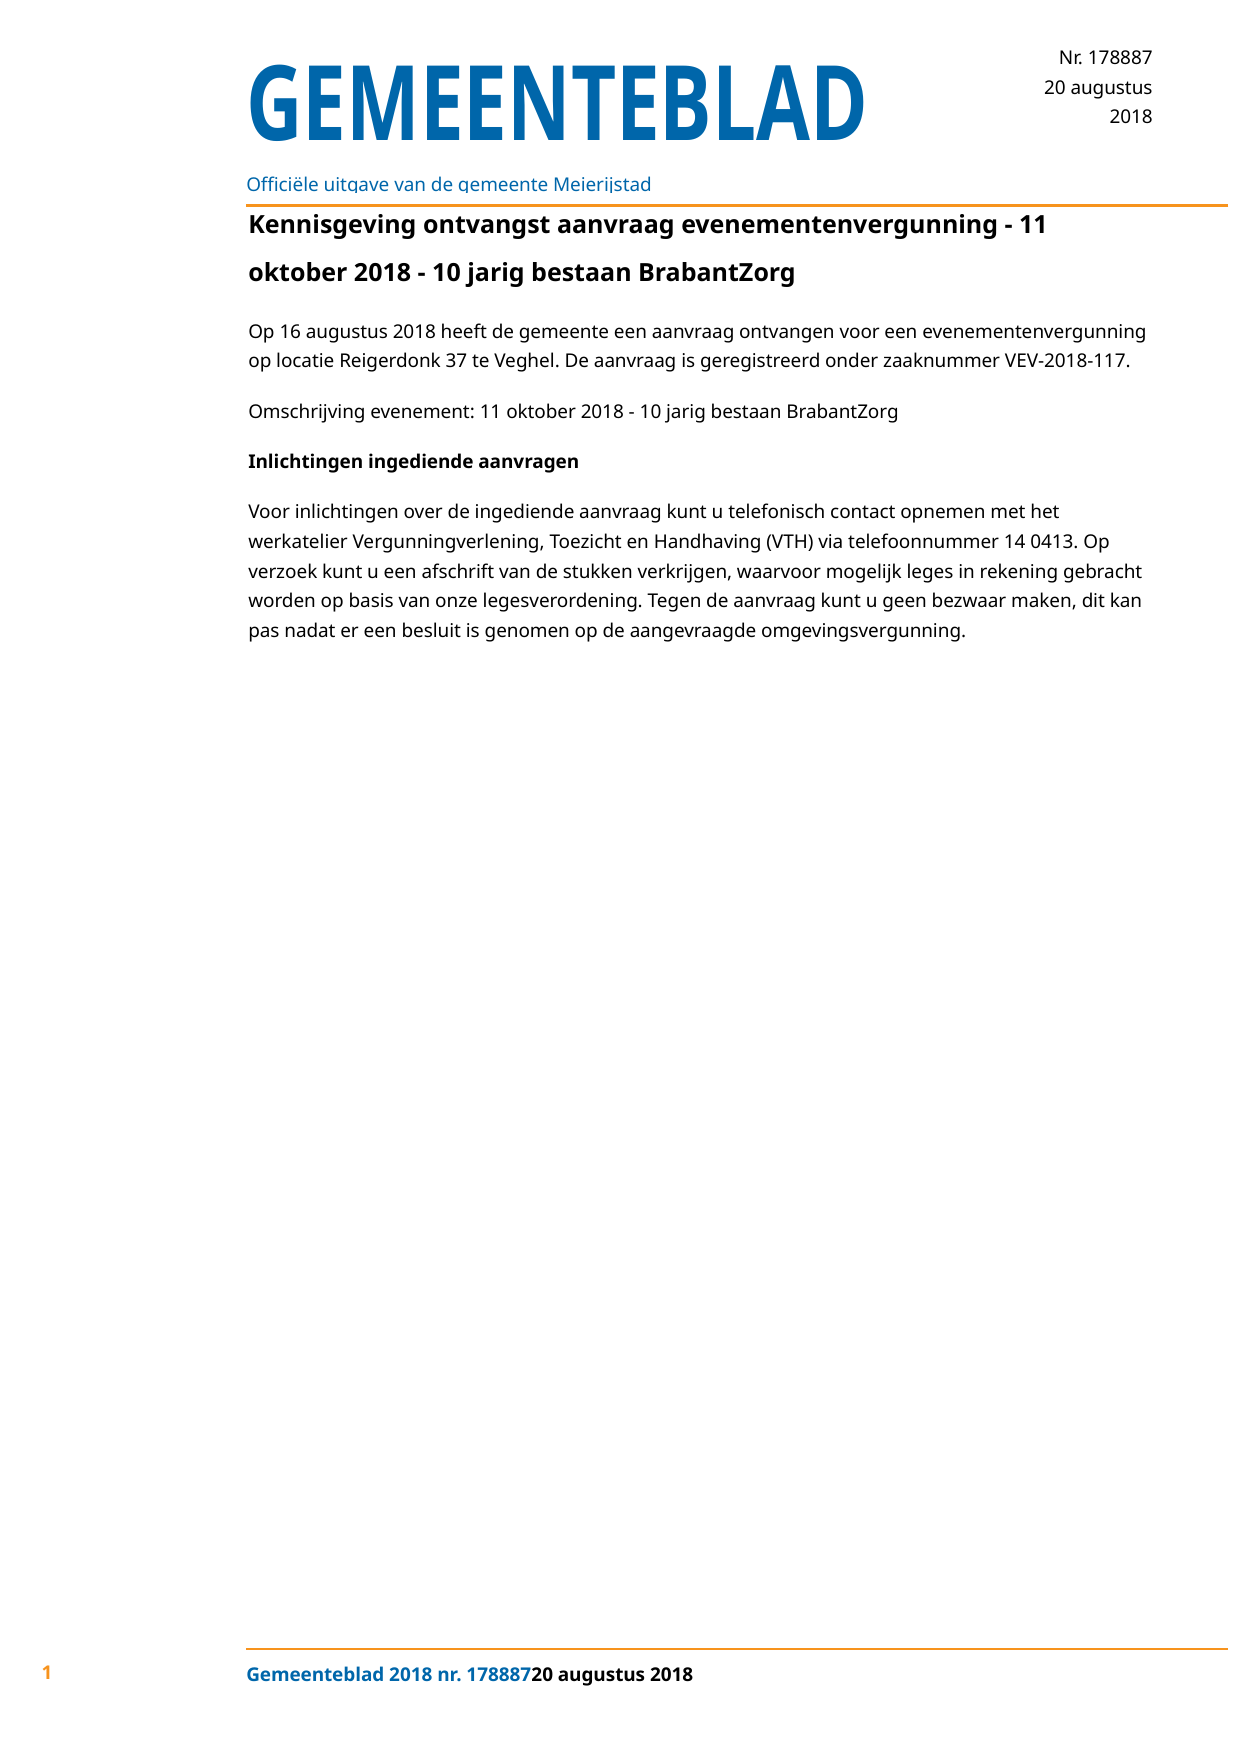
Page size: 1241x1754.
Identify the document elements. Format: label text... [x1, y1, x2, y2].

text Omschrijving evenement: 11 oktober 2018 - 10 jarig bestaan BrabantZorg [248, 398, 1152, 424]
text Voor inlichtingen over de ingediende aanvraag kunt u telefonisch contact opnemen met het werkatelier Vergunningverlening, Toezicht en Handhaving (VTH) via telefoonnummer 14 0413. Op verzoek kunt u een afschrift van de stukken verkrijgen, waarvoor mogelijk leges in rekening gebracht worden op basis van onze legesverordening. Tegen de aanvraag kunt u geen bezwaar maken, dit kan pas nadat er een besluit is genomen op de aangevraagde omgevingsvergunning. [248, 499, 1152, 643]
text Inlichtingen ingediende aanvragen [248, 448, 1152, 474]
text Op 16 augustus 2018 heeft de gemeente een aanvraag ontvangen voor een evenementenvergunning op locatie Reigerdonk 37 te Veghel. De aanvraag is geregistreerd onder zaaknummer VEV-2018-117. [248, 318, 1152, 373]
text Kennisgeving ontvangst aanvraag evenementenvergunning - 11 oktober 2018 - 10 jarig bestaan BrabantZorg [248, 207, 1152, 288]
picture [41, 47, 231, 172]
